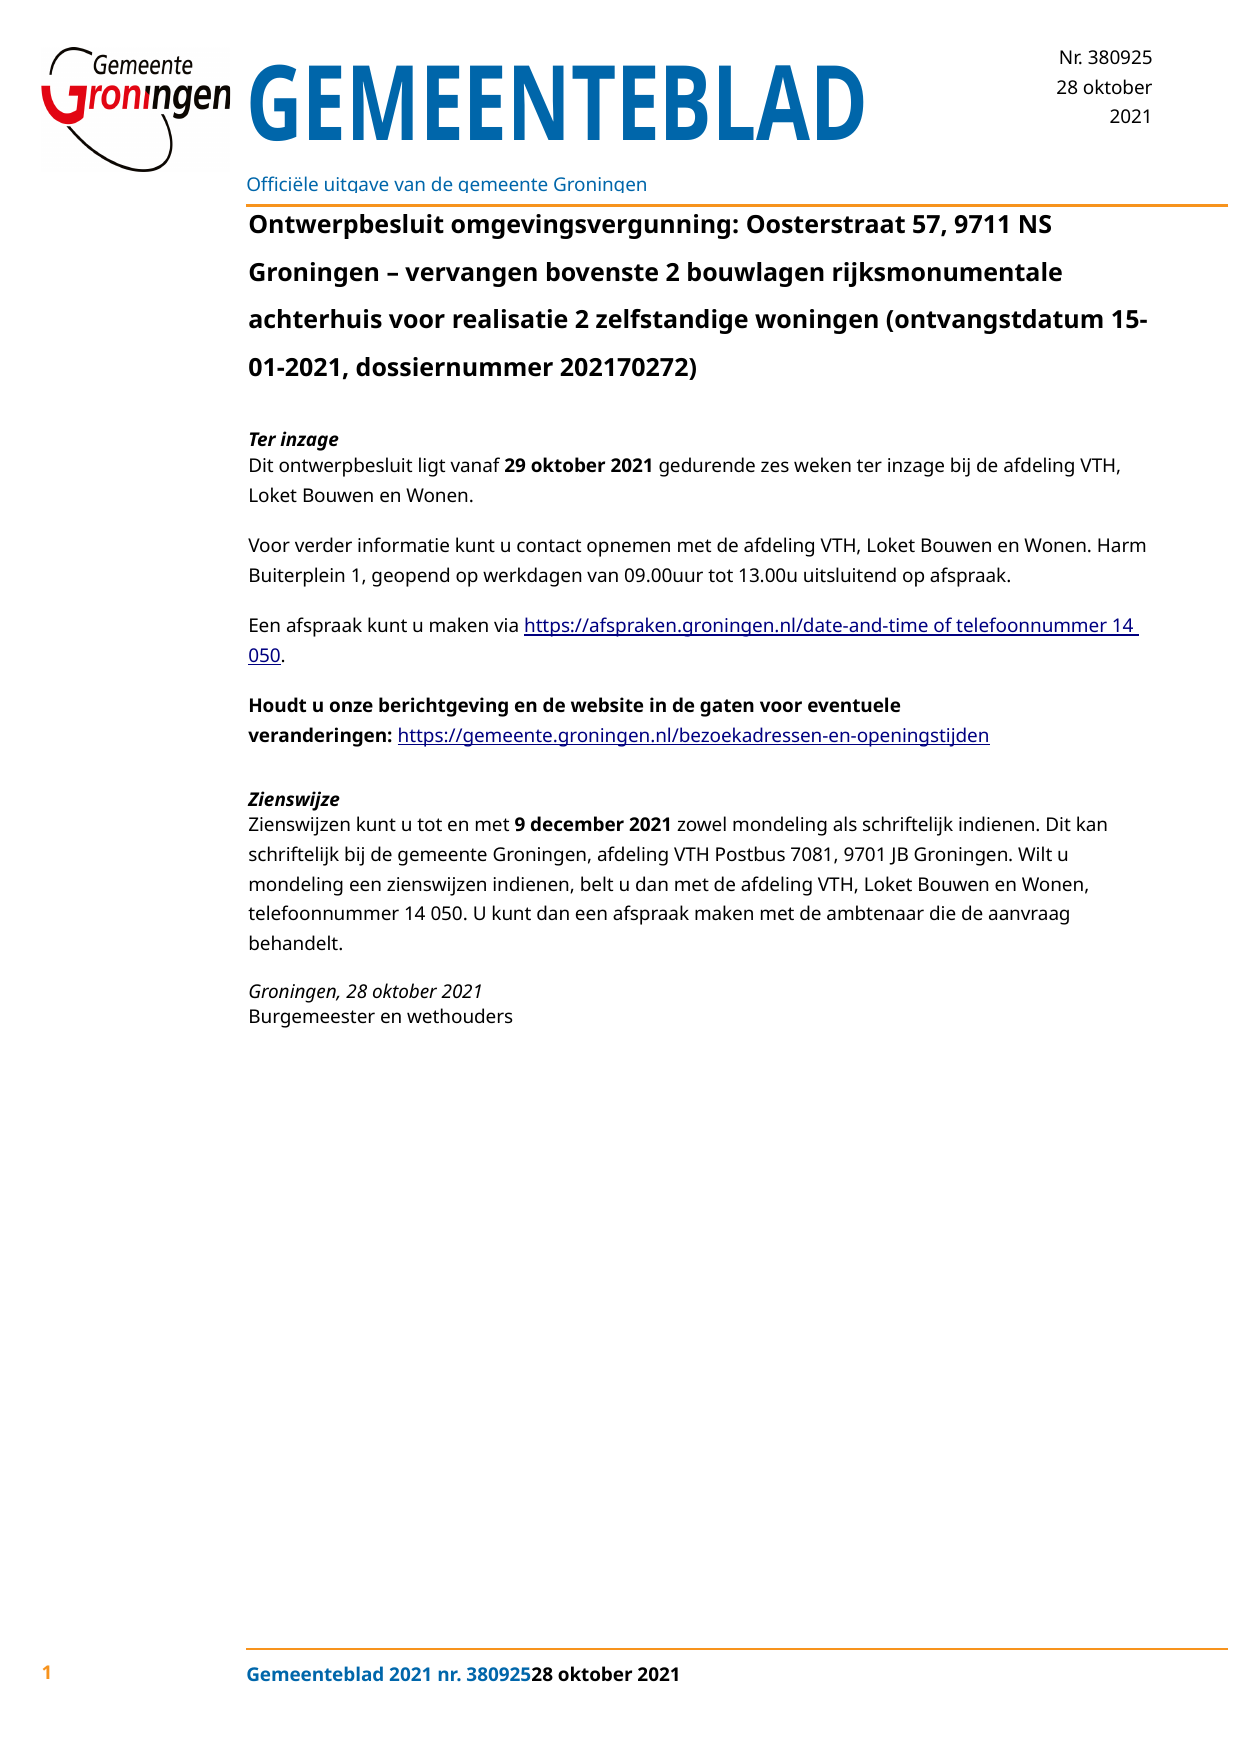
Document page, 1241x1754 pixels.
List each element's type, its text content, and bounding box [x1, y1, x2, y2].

text Een afspraak kunt u maken via https://afspraken.groningen.nl/date-and-time of telefoonnummer 14 050. [248, 612, 1152, 668]
text Zienswijzen kunt u tot en met 9 december 2021 zowel mondeling als schriftelijk indienen. Dit kan schriftelijk bij de gemeente Groningen, afdeling VTH Postbus 7081, 9701 JB Groningen. Wilt u mondeling een zienswijzen indienen, belt u dan met de afdeling VTH, Loket Bouwen en Wonen, telefoonnummer 14 050. U kunt dan een afspraak maken met de ambtenaar die de aanvraag behandelt. [248, 812, 1152, 956]
picture [41, 47, 231, 172]
text Ter inzage [248, 427, 1152, 452]
text Dit ontwerpbesluit ligt vanaf 29 oktober 2021 gedurende zes weken ter inzage bij de afdeling VTH, Loket Bouwen en Wonen. [248, 452, 1152, 508]
text Burgemeester en wethouders [248, 1003, 1152, 1029]
text Houdt u onze berichtgeving en de website in de gaten voor eventuele veranderingen: https://gemeente.groningen.nl/bezoekadressen-en-openingstijden [248, 692, 1152, 748]
text Groningen, 28 oktober 2021 [248, 978, 1152, 1003]
text Voor verder informatie kunt u contact opnemen met de afdeling VTH, Loket Bouwen en Wonen. Harm Buiterplein 1, geopend op werkdagen van 09.00uur tot 13.00u uitsluitend op afspraak. [248, 532, 1152, 588]
text Zienswijze [248, 786, 1152, 812]
text Ontwerpbesluit omgevingsvergunning: Oosterstraat 57, 9711 NS Groningen – vervangen bovenste 2 bouwlagen rijksmonumentale achterhuis voor realisatie 2 zelfstandige woningen (ontvangstdatum 15-01-2021, dossiernummer 202170272) [248, 207, 1152, 384]
